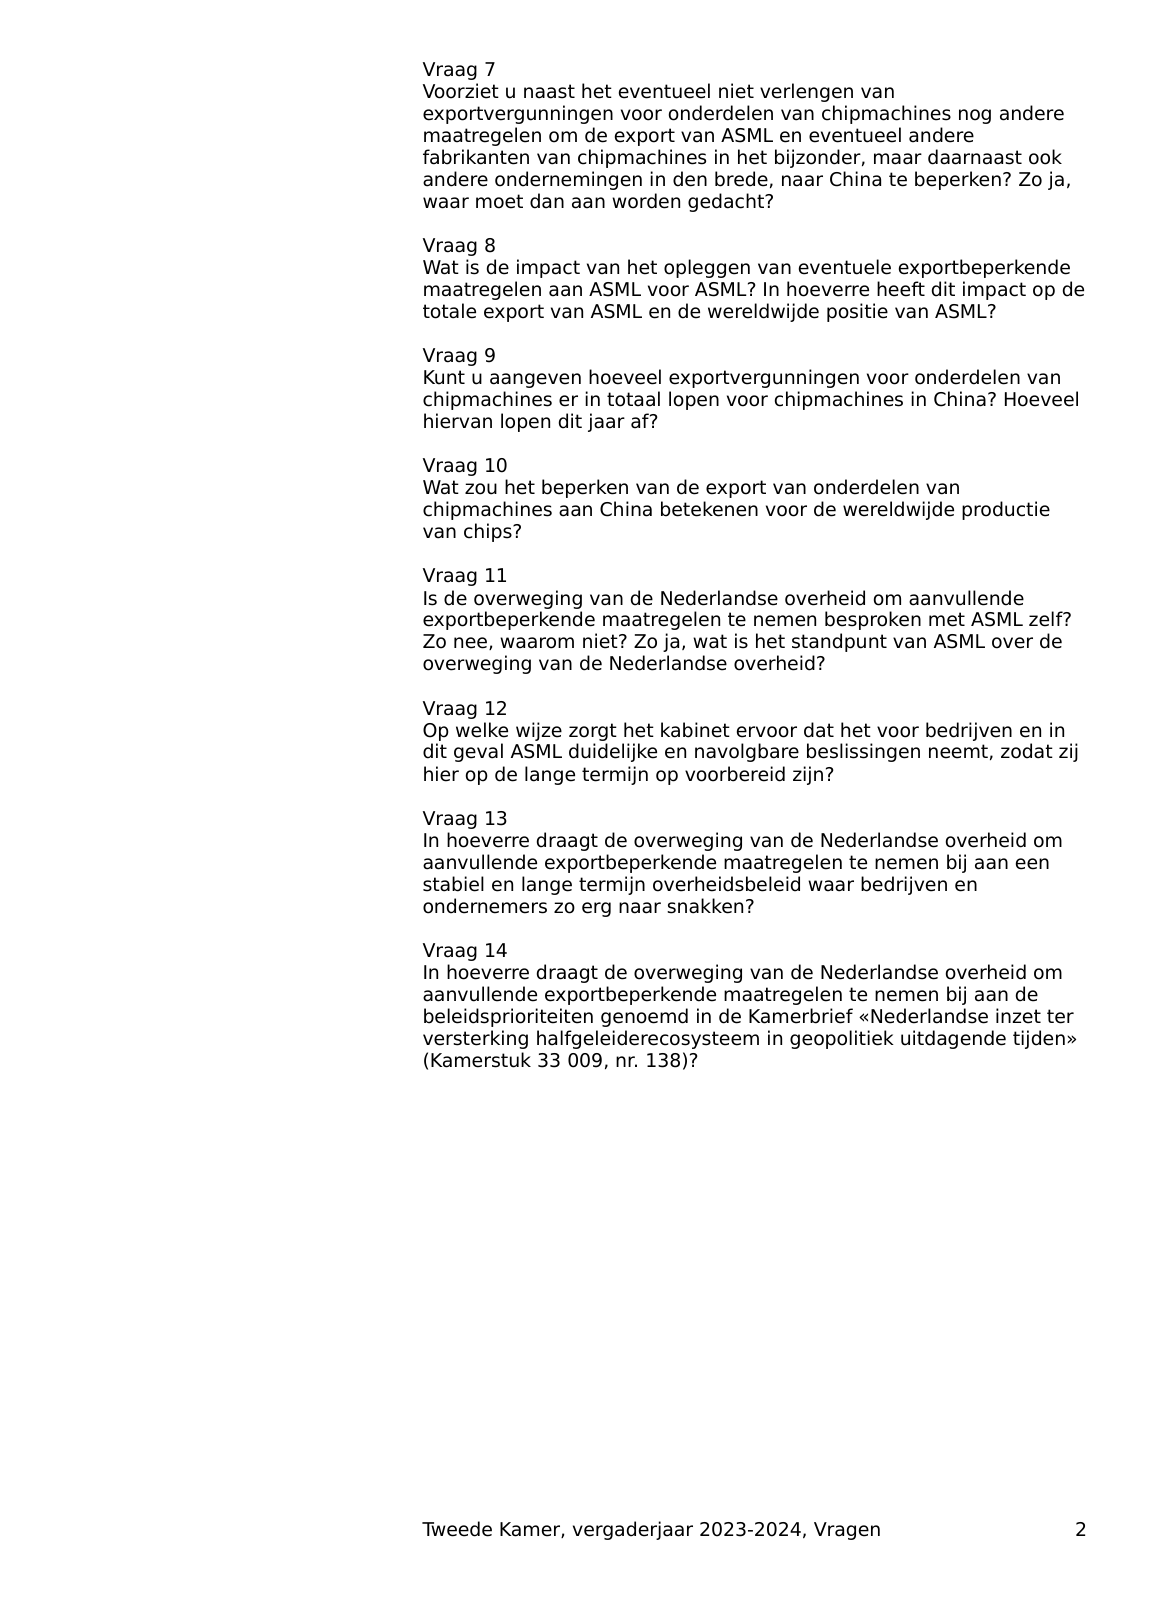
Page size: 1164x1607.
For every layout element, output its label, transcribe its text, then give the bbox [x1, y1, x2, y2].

text Wat is de impact van het opleggen van eventuele exportbeperkende maatregelen aan ASML voor ASML? In hoeverre heeft dit impact op de totale export van ASML en de wereldwijde positie van ASML? [422, 257, 1087, 323]
text Vraag 14 [422, 940, 1087, 962]
text Vraag 13 [422, 808, 1087, 829]
text In hoeverre draagt de overweging van de Nederlandse overheid om aanvullende exportbeperkende maatregelen te nemen bij aan de beleidsprioriteiten genoemd in de Kamerbrief «Nederlandse inzet ter versterking halfgeleiderecosysteem in geopolitiek uitdagende tijden» (Kamerstuk 33 009, nr. 138)? [422, 962, 1087, 1072]
text Wat zou het beperken van de export van onderdelen van chipmachines aan China betekenen voor de wereldwijde productie van chips? [422, 477, 1087, 543]
text Vraag 10 [422, 455, 1087, 477]
text Vraag 11 [422, 565, 1087, 587]
text Vraag 12 [422, 697, 1087, 719]
text In hoeverre draagt de overweging van de Nederlandse overheid om aanvullende exportbeperkende maatregelen te nemen bij aan een stabiel en lange termijn overheidsbeleid waar bedrijven en ondernemers zo erg naar snakken? [422, 829, 1087, 917]
text Vraag 8 [422, 235, 1087, 257]
text Is de overweging van de Nederlandse overheid om aanvullende exportbeperkende maatregelen te nemen besproken met ASML zelf? Zo nee, waarom niet? Zo ja, wat is het standpunt van ASML over de overweging van de Nederlandse overheid? [422, 587, 1087, 675]
text Voorziet u naast het eventueel niet verlengen van exportvergunningen voor onderdelen van chipmachines nog andere maatregelen om de export van ASML en eventueel andere fabrikanten van chipmachines in het bijzonder, maar daarnaast ook andere ondernemingen in den brede, naar China te beperken? Zo ja, waar moet dan aan worden gedacht? [422, 81, 1087, 213]
text Vraag 7 [422, 59, 1087, 81]
text Op welke wijze zorgt het kabinet ervoor dat het voor bedrijven en in dit geval ASML duidelijke en navolgbare beslissingen neemt, zodat zij hier op de lange termijn op voorbereid zijn? [422, 719, 1087, 785]
text Vraag 9 [422, 345, 1087, 367]
text Kunt u aangeven hoeveel exportvergunningen voor onderdelen van chipmachines er in totaal lopen voor chipmachines in China? Hoeveel hiervan lopen dit jaar af? [422, 367, 1087, 433]
